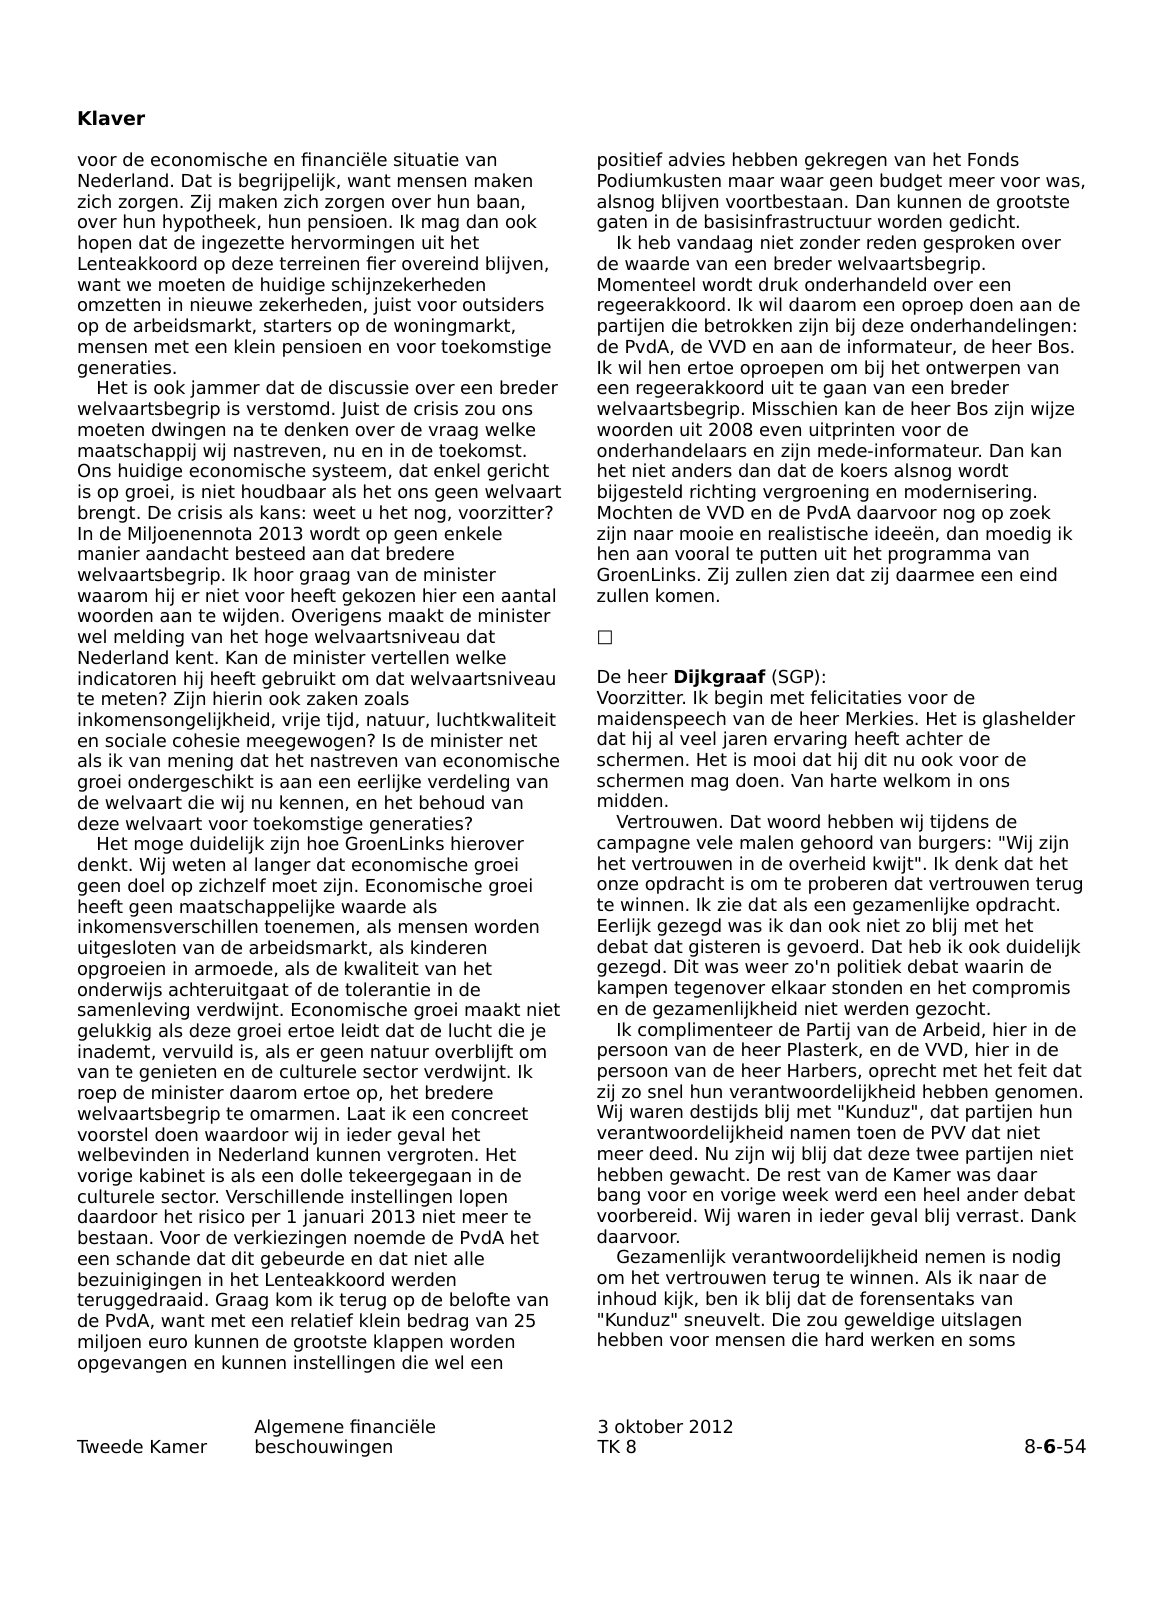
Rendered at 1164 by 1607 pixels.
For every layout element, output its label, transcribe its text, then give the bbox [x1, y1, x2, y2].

text De heer Dijkgraaf (SGP): [596, 667, 1087, 688]
text voor de economische en financiële situatie van Nederland. Dat is begrijpelijk, want mensen maken zich zorgen. Zij maken zich zorgen over hun baan, over hun hypotheek, hun pensioen. Ik mag dan ook hopen dat de ingezette hervormingen uit het Lenteakkoord op deze terreinen fier overeind blijven, want we moeten de huidige schijnzekerheden omzetten in nieuwe zekerheden, juist voor outsiders op de arbeidsmarkt, starters op de woningmarkt, mensen met een klein pensioen en voor toekomstige generaties. [77, 150, 567, 378]
text Ik complimenteer de Partij van de Arbeid, hier in de persoon van de heer Plasterk, en de VVD, hier in de persoon van de heer Harbers, oprecht met het feit dat zij zo snel hun verantwoordelijkheid hebben genomen. Wij waren destijds blij met "Kunduz", dat partijen hun verantwoordelijkheid namen toen de PVV dat niet meer deed. Nu zijn wij blij dat deze twee partijen niet hebben gewacht. De rest van de Kamer was daar bang voor en vorige week werd een heel ander debat voorbereid. Wij waren in ieder geval blij verrast. Dank daarvoor. [596, 1019, 1087, 1247]
text Vertrouwen. Dat woord hebben wij tijdens de campagne vele malen gehoord van burgers: "Wij zijn het vertrouwen in de overheid kwijt". Ik denk dat het onze opdracht is om te proberen dat vertrouwen terug te winnen. Ik zie dat als een gezamenlijke opdracht. Eerlijk gezegd was ik dan ook niet zo blij met het debat dat gisteren is gevoerd. Dat heb ik ook duidelijk gezegd. Dit was weer zo'n politiek debat waarin de kampen tegenover elkaar stonden en het compromis en de gezamenlijkheid niet werden gezocht. [596, 812, 1087, 1019]
text positief advies hebben gekregen van het Fonds Podiumkusten maar waar geen budget meer voor was, alsnog blijven voortbestaan. Dan kunnen de grootste gaten in de basisinfrastructuur worden gedicht. [596, 150, 1087, 233]
text Het moge duidelijk zijn hoe GroenLinks hierover denkt. Wij weten al langer dat economische groei geen doel op zichzelf moet zijn. Economische groei heeft geen maatschappelijke waarde als inkomensverschillen toenemen, als mensen worden uitgesloten van de arbeidsmarkt, als kinderen opgroeien in armoede, als de kwaliteit van het onderwijs achteruitgaat of de tolerantie in de samenleving verdwijnt. Economische groei maakt niet gelukkig als deze groei ertoe leidt dat de lucht die je inademt, vervuild is, als er geen natuur overblijft om van te genieten en de culturele sector verdwijnt. Ik roep de minister daarom ertoe op, het bredere welvaartsbegrip te omarmen. Laat ik een concreet voorstel doen waardoor wij in ieder geval het welbevinden in Nederland kunnen vergroten. Het vorige kabinet is als een dolle tekeergegaan in de culturele sector. Verschillende instellingen lopen daardoor het risico per 1 januari 2013 niet meer te bestaan. Voor de verkiezingen noemde de PvdA het een schande dat dit gebeurde en dat niet alle bezuinigingen in het Lenteakkoord werden teruggedraaid. Graag kom ik terug op de belofte van de PvdA, want met een relatief klein bedrag van 25 miljoen euro kunnen de grootste klappen worden opgevangen en kunnen instellingen die wel een [77, 834, 567, 1373]
text Voorzitter. Ik begin met felicitaties voor de maidenspeech van de heer Merkies. Het is glashelder dat hij al veel jaren ervaring heeft achter de schermen. Het is mooi dat hij dit nu ook voor de schermen mag doen. Van harte welkom in ons midden. [596, 688, 1087, 812]
text Ik heb vandaag niet zonder reden gesproken over de waarde van een breder welvaartsbegrip. Momenteel wordt druk onderhandeld over een regeerakkoord. Ik wil daarom een oproep doen aan de partijen die betrokken zijn bij deze onderhandelingen: de PvdA, de VVD en aan de informateur, de heer Bos. Ik wil hen ertoe oproepen om bij het ontwerpen van een regeerakkoord uit te gaan van een breder welvaartsbegrip. Misschien kan de heer Bos zijn wijze woorden uit 2008 even uitprinten voor de onderhandelaars en zijn mede-informateur. Dan kan het niet anders dan dat de koers alsnog wordt bijgesteld richting vergroening en modernisering. Mochten de VVD en de PvdA daarvoor nog op zoek zijn naar mooie en realistische ideeën, dan moedig ik hen aan vooral te putten uit het programma van GroenLinks. Zij zullen zien dat zij daarmee een eind zullen komen. [596, 233, 1087, 606]
text Gezamenlijk verantwoordelijkheid nemen is nodig om het vertrouwen terug te winnen. Als ik naar de inhoud kijk, ben ik blij dat de forensentaks van "Kunduz" sneuvelt. Die zou geweldige uitslagen hebben voor mensen die hard werken en soms [596, 1247, 1087, 1351]
text Het is ook jammer dat de discussie over een breder welvaartsbegrip is verstomd. Juist de crisis zou ons moeten dwingen na te denken over de vraag welke maatschappij wij nastreven, nu en in de toekomst. Ons huidige economische systeem, dat enkel gericht is op groei, is niet houdbaar als het ons geen welvaart brengt. De crisis als kans: weet u het nog, voorzitter? In de Miljoenennota 2013 wordt op geen enkele manier aandacht besteed aan dat bredere welvaartsbegrip. Ik hoor graag van de minister waarom hij er niet voor heeft gekozen hier een aantal woorden aan te wijden. Overigens maakt de minister wel melding van het hoge welvaartsniveau dat Nederland kent. Kan de minister vertellen welke indicatoren hij heeft gebruikt om dat welvaartsniveau te meten? Zijn hierin ook zaken zoals inkomensongelijkheid, vrije tijd, natuur, luchtkwaliteit en sociale cohesie meegewogen? Is de minister net als ik van mening dat het nastreven van economische groei ondergeschikt is aan een eerlijke verdeling van de welvaart die wij nu kennen, en het behoud van deze welvaart voor toekomstige generaties? [77, 378, 567, 834]
text □ [596, 626, 1087, 647]
